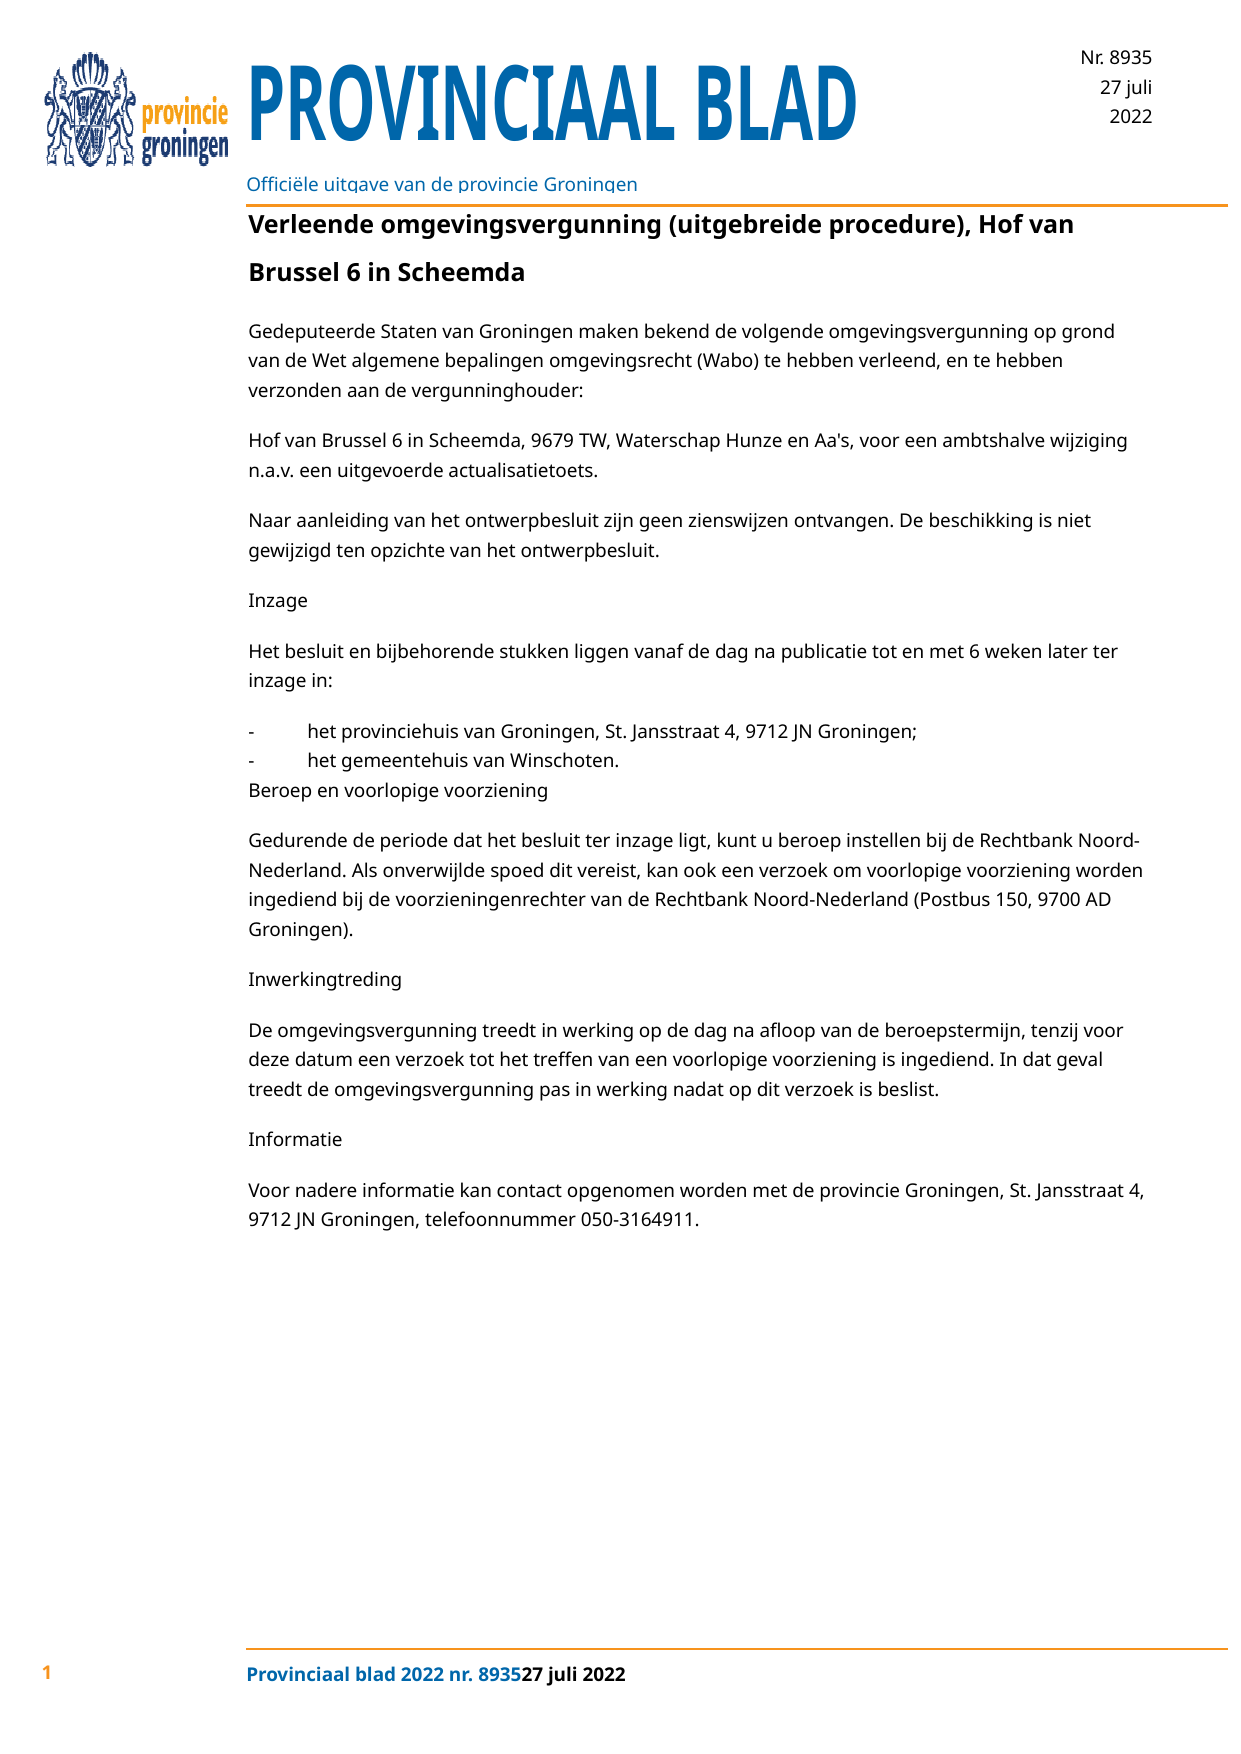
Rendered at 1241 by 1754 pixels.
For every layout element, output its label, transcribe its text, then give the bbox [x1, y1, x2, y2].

text Beroep en voorlopige voorziening [248, 777, 1152, 803]
text Informatie [248, 1127, 1152, 1152]
text Hof van Brussel 6 in Scheemda, 9679 TW, Waterschap Hunze en Aa's, voor een ambtshalve wijziging n.a.v. een uitgevoerde actualisatietoets. [248, 427, 1152, 483]
picture [41, 47, 231, 172]
list het provinciehuis van Groningen, St. Jansstraat 4, 9712 JN Groningen; [248, 718, 1152, 744]
text Naar aanleiding van het ontwerpbesluit zijn geen zienswijzen ontvangen. De beschikking is niet gewijzigd ten opzichte van het ontwerpbesluit. [248, 507, 1152, 563]
list het gemeentehuis van Winschoten. [248, 747, 1152, 773]
text Gedeputeerde Staten van Groningen maken bekend de volgende omgevingsvergunning op grond van de Wet algemene bepalingen omgevingsrecht (Wabo) te hebben verleend, en te hebben verzonden aan de vergunninghouder: [248, 318, 1152, 403]
text Voor nadere informatie kan contact opgenomen worden met de provincie Groningen, St. Jansstraat 4, 9712 JN Groningen, telefoonnummer 050-3164911. [248, 1177, 1152, 1232]
text Het besluit en bijbehorende stukken liggen vanaf de dag na publicatie tot en met 6 weken later ter inzage in: [248, 638, 1152, 693]
text De omgevingsvergunning treedt in werking op de dag na afloop van de beroepstermijn, tenzij voor deze datum een verzoek tot het treffen van een voorlopige voorziening is ingediend. In dat geval treedt de omgevingsvergunning pas in werking nadat op dit verzoek is beslist. [248, 1017, 1152, 1102]
text Verleende omgevingsvergunning (uitgebreide procedure), Hof van Brussel 6 in Scheemda [248, 207, 1152, 288]
text Inzage [248, 587, 1152, 613]
text Inwerkingtreding [248, 967, 1152, 992]
text Gedurende de periode dat het besluit ter inzage ligt, kunt u beroep instellen bij de Rechtbank Noord-Nederland. Als onverwijlde spoed dit vereist, kan ook een verzoek om voorlopige voorziening worden ingediend bij de voorzieningenrechter van de Rechtbank Noord-Nederland (Postbus 150, 9700 AD Groningen). [248, 827, 1152, 942]
